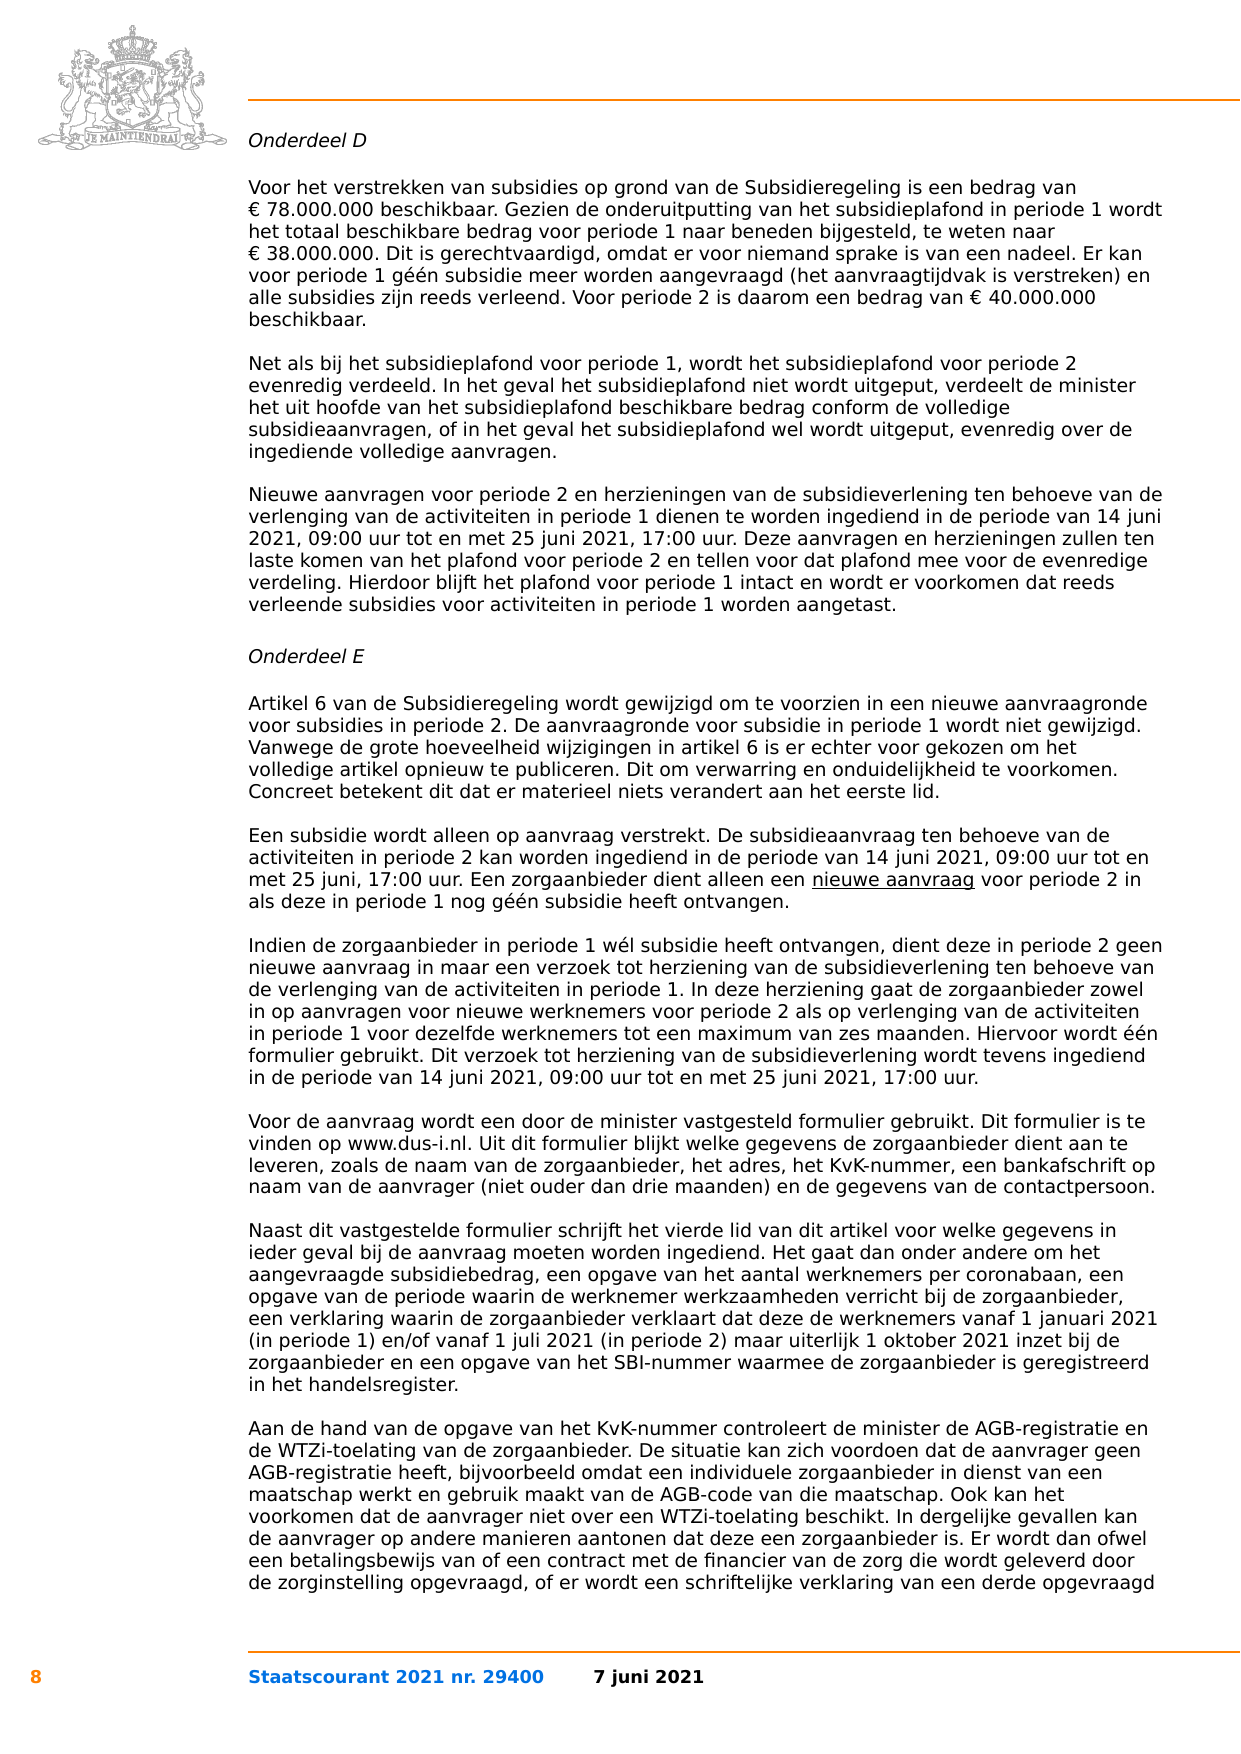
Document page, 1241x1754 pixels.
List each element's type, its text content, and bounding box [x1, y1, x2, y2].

subtitle Onderdeel E [248, 646, 1163, 668]
picture [38, 25, 227, 150]
text Voor het verstrekken van subsidies op grond van de Subsidieregeling is een bedrag van € 78.000.000 beschikbaar. Gezien de onderuitputting van het subsidieplafond in periode 1 wordt het totaal beschikbare bedrag voor periode 1 naar beneden bijgesteld, te weten naar € 38.000.000. Dit is gerechtvaardigd, omdat er voor niemand sprake is van een nadeel. Er kan voor periode 1 géén subsidie meer worden aangevraagd (het aanvraagtijdvak is verstreken) en alle subsidies zijn reeds verleend. Voor periode 2 is daarom een bedrag van € 40.000.000 beschikbaar. [248, 177, 1163, 331]
text Aan de hand van de opgave van het KvK-nummer controleert de minister de AGB-registratie en de WTZi-toelating van de zorgaanbieder. De situatie kan zich voordoen dat de aanvrager geen AGB-registratie heeft, bijvoorbeeld omdat een individuele zorgaanbieder in dienst van een maatschap werkt en gebruik maakt van de AGB-code van die maatschap. Ook kan het voorkomen dat de aanvrager niet over een WTZi-toelating beschikt. In dergelijke gevallen kan de aanvrager op andere manieren aantonen dat deze een zorgaanbieder is. Er wordt dan ofwel een betalingsbewijs van of een contract met de financier van de zorg die wordt geleverd door de zorginstelling opgevraagd, of er wordt een schriftelijke verklaring van een derde opgevraagd [248, 1418, 1163, 1594]
text Naast dit vastgestelde formulier schrijft het vierde lid van dit artikel voor welke gegevens in ieder geval bij de aanvraag moeten worden ingediend. Het gaat dan onder andere om het aangevraagde subsidiebedrag, een opgave van het aantal werknemers per coronabaan, een opgave van de periode waarin de werknemer werkzaamheden verricht bij de zorgaanbieder, een verklaring waarin de zorgaanbieder verklaart dat deze de werknemers vanaf 1 januari 2021 (in periode 1) en/of vanaf 1 juli 2021 (in periode 2) maar uiterlijk 1 oktober 2021 inzet bij de zorgaanbieder en een opgave van het SBI-nummer waarmee de zorgaanbieder is geregistreerd in het handelsregister. [248, 1220, 1163, 1396]
text Nieuwe aanvragen voor periode 2 en herzieningen van de subsidieverlening ten behoeve van de verlenging van de activiteiten in periode 1 dienen te worden ingediend in de periode van 14 juni 2021, 09:00 uur tot en met 25 juni 2021, 17:00 uur. Deze aanvragen en herzieningen zullen ten laste komen van het plafond voor periode 2 en tellen voor dat plafond mee voor de evenredige verdeling. Hierdoor blijft het plafond voor periode 1 intact en wordt er voorkomen dat reeds verleende subsidies voor activiteiten in periode 1 worden aangetast. [248, 484, 1163, 616]
text Indien de zorgaanbieder in periode 1 wél subsidie heeft ontvangen, dient deze in periode 2 geen nieuwe aanvraag in maar een verzoek tot herziening van de subsidieverlening ten behoeve van de verlenging van de activiteiten in periode 1. In deze herziening gaat de zorgaanbieder zowel in op aanvragen voor nieuwe werknemers voor periode 2 als op verlenging van de activiteiten in periode 1 voor dezelfde werknemers tot een maximum van zes maanden. Hiervoor wordt één formulier gebruikt. Dit verzoek tot herziening van de subsidieverlening wordt tevens ingediend in de periode van 14 juni 2021, 09:00 uur tot en met 25 juni 2021, 17:00 uur. [248, 935, 1163, 1089]
text Voor de aanvraag wordt een door de minister vastgesteld formulier gebruikt. Dit formulier is te vinden op www.dus-i.nl. Uit dit formulier blijkt welke gegevens de zorgaanbieder dient aan te leveren, zoals de naam van de zorgaanbieder, het adres, het KvK-nummer, een bankafschrift op naam van de aanvrager (niet ouder dan drie maanden) en de gegevens van de contactpersoon. [248, 1111, 1163, 1198]
text Net als bij het subsidieplafond voor periode 1, wordt het subsidieplafond voor periode 2 evenredig verdeeld. In het geval het subsidieplafond niet wordt uitgeput, verdeelt de minister het uit hoofde van het subsidieplafond beschikbare bedrag conform de volledige subsidieaanvragen, of in het geval het subsidieplafond wel wordt uitgeput, evenredig over de ingediende volledige aanvragen. [248, 353, 1163, 462]
text Artikel 6 van de Subsidieregeling wordt gewijzigd om te voorzien in een nieuwe aanvraagronde voor subsidies in periode 2. De aanvraagronde voor subsidie in periode 1 wordt niet gewijzigd. Vanwege de grote hoeveelheid wijzigingen in artikel 6 is er echter voor gekozen om het volledige artikel opnieuw te publiceren. Dit om verwarring en onduidelijkheid te voorkomen. Concreet betekent dit dat er materieel niets verandert aan het eerste lid. [248, 693, 1163, 803]
subtitle Onderdeel D [248, 130, 1163, 152]
text Een subsidie wordt alleen op aanvraag verstrekt. De subsidieaanvraag ten behoeve van de activiteiten in periode 2 kan worden ingediend in de periode van 14 juni 2021, 09:00 uur tot en met 25 juni, 17:00 uur. Een zorgaanbieder dient alleen een nieuwe aanvraag voor periode 2 in als deze in periode 1 nog géén subsidie heeft ontvangen. [248, 825, 1163, 913]
